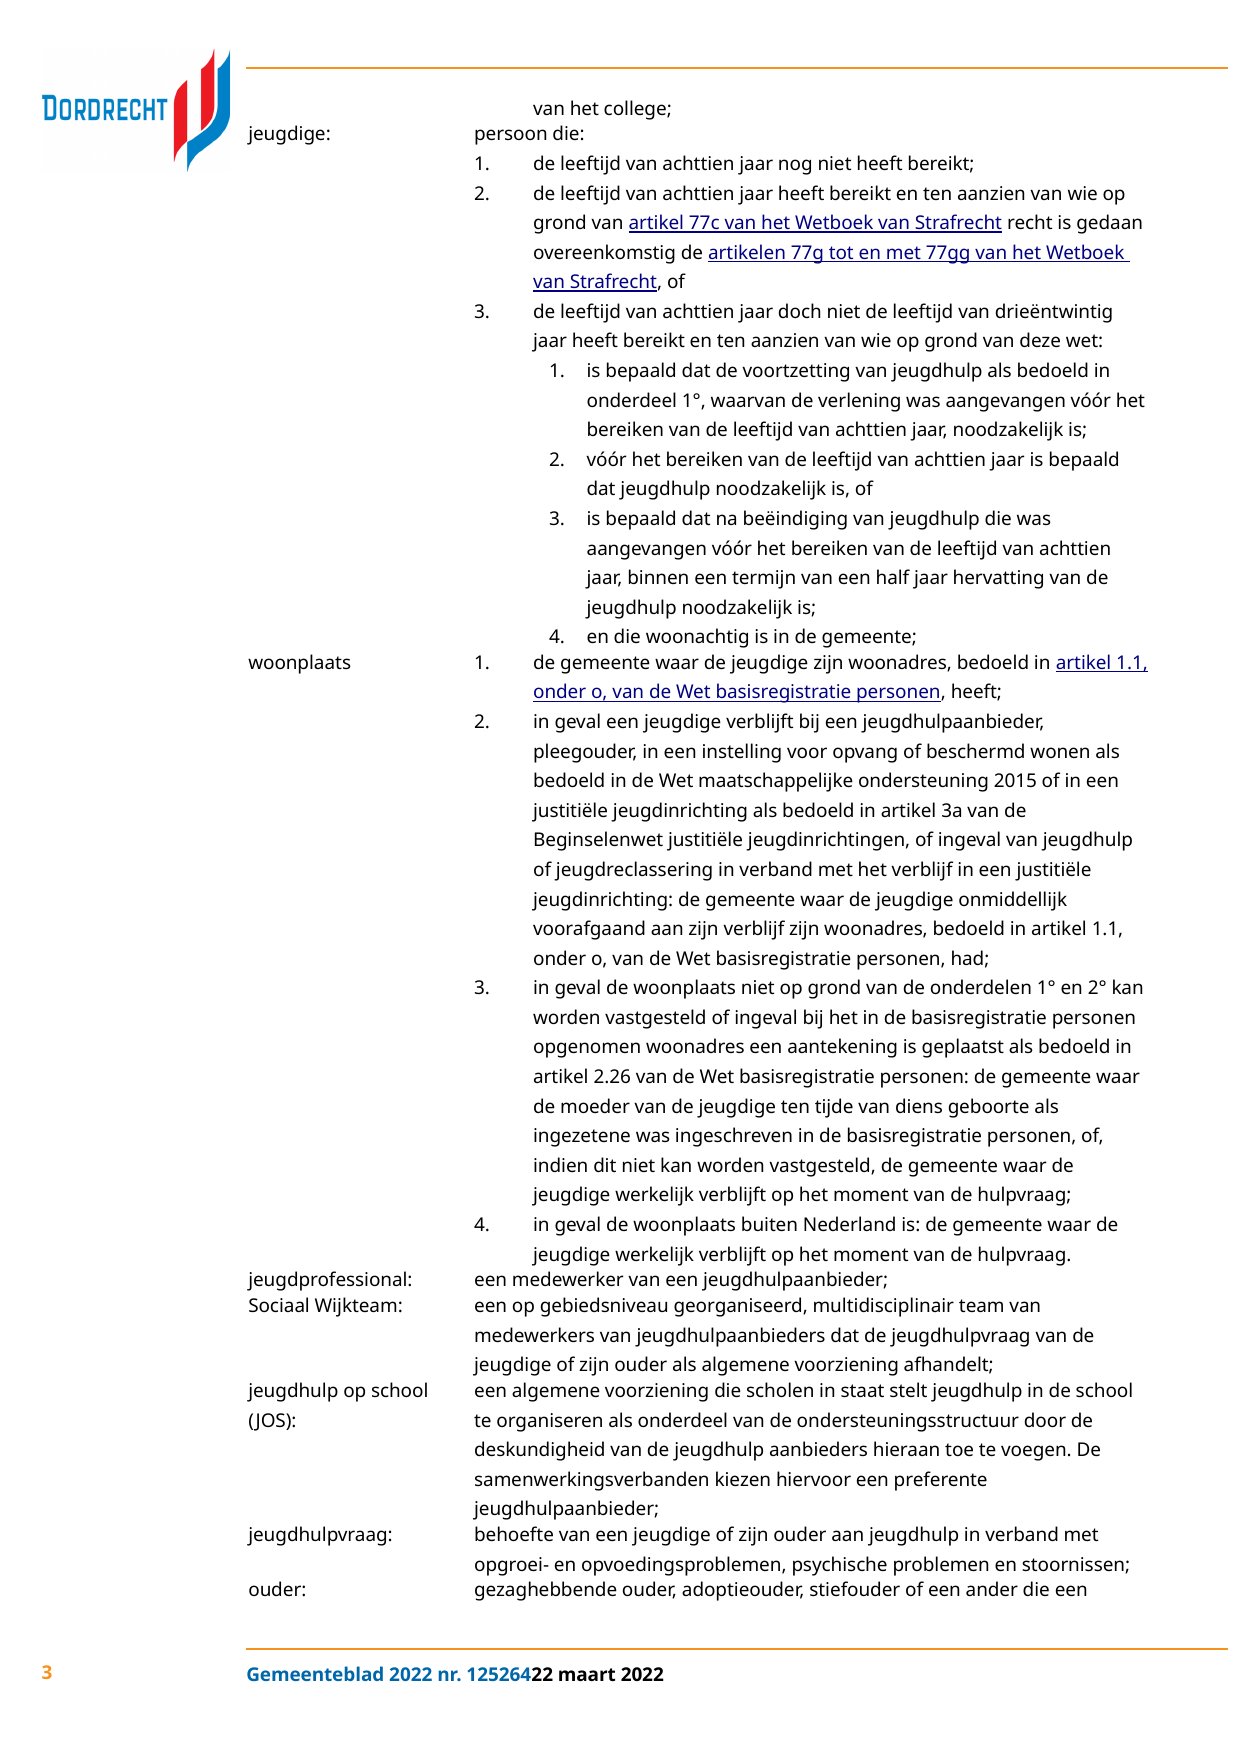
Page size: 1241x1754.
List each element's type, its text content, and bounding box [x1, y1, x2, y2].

table_cell [248, 95, 474, 121]
table_cell een op gebiedsniveau georganiseerd, multidisciplinair team van medewerkers van jeugdhulpaanbieders dat de jeugdhulpvraag van de jeugdige of zijn ouder als algemene voorziening afhandelt; [474, 1292, 1152, 1377]
table_cell Sociaal Wijkteam: [248, 1292, 474, 1377]
table_cell een algemene voorziening die scholen in staat stelt jeugdhulp in de school te organiseren als onderdeel van de ondersteuningsstructuur door de deskundigheid van de jeugdhulp aanbieders hieraan toe te voegen. De samenwerkingsverbanden kiezen hiervoor een preferente jeugdhulpaanbieder; [474, 1377, 1152, 1521]
table_cell gezaghebbende ouder, adoptieouder, stiefouder of een ander die een [474, 1577, 1152, 1602]
table_cell behoefte van een jeugdige of zijn ouder aan jeugdhulp in verband met opgroei- en opvoedingsproblemen, psychische problemen en stoornissen; [474, 1521, 1152, 1577]
table_cell jeugdhulp op school (JOS): [248, 1377, 474, 1521]
table_cell ouder: [248, 1577, 474, 1602]
table_cell persoon die: de leeftijd van achttien jaar nog niet heeft bereikt; de leeftijd van achttien jaar heeft bereikt en ten aanzien van wie op grond van artikel 77c van het Wetboek van Strafrecht recht is gedaan overeenkomstig de artikelen 77g tot en met 77gg van het Wetboek van Strafrecht, of de leeftijd van achttien jaar doch niet de leeftijd van drieëntwintig jaar heeft bereikt en ten aanzien van wie op grond van deze wet: is bepaald dat de voortzetting van jeugdhulp als bedoeld in onderdeel 1°, waarvan de verlening was aangevangen vóór het bereiken van de leeftijd van achttien jaar, noodzakelijk is; vóór het bereiken van de leeftijd van achttien jaar is bepaald dat jeugdhulp noodzakelijk is, of is bepaald dat na beëindiging van jeugdhulp die was aangevangen vóór het bereiken van de leeftijd van achttien jaar, binnen een termijn van een half jaar hervatting van de jeugdhulp noodzakelijk is; en die woonachtig is in de gemeente; [474, 121, 1152, 649]
table_cell jeugdige: [248, 121, 474, 649]
table_cell een medewerker van een jeugdhulpaanbieder; [474, 1267, 1152, 1292]
table_cell jeugdhulpvraag: [248, 1521, 474, 1577]
table_cell van het college; [474, 95, 1152, 121]
table_cell de gemeente waar de jeugdige zijn woonadres, bedoeld in artikel 1.1, onder o, van de Wet basisregistratie personen, heeft; in geval een jeugdige verblijft bij een jeugdhulpaanbieder, pleegouder, in een instelling voor opvang of beschermd wonen als bedoeld in de Wet maatschappelijke ondersteuning 2015 of in een justitiële jeugdinrichting als bedoeld in artikel 3a van de Beginselenwet justitiële jeugdinrichtingen, of ingeval van jeugdhulp of jeugdreclassering in verband met het verblijf in een justitiële jeugdinrichting: de gemeente waar de jeugdige onmiddellijk voorafgaand aan zijn verblijf zijn woonadres, bedoeld in artikel 1.1, onder o, van de Wet basisregistratie personen, had; in geval de woonplaats niet op grond van de onderdelen 1° en 2° kan worden vastgesteld of ingeval bij het in de basisregistratie personen opgenomen woonadres een aantekening is geplaatst als bedoeld in artikel 2.26 van de Wet basisregistratie personen: de gemeente waar de moeder van de jeugdige ten tijde van diens geboorte als ingezetene was ingeschreven in de basisregistratie personen, of, indien dit niet kan worden vastgesteld, de gemeente waar de jeugdige werkelijk verblijft op het moment van de hulpvraag; in geval de woonplaats buiten Nederland is: de gemeente waar de jeugdige werkelijk verblijft op het moment van de hulpvraag. [474, 649, 1152, 1267]
table_cell woonplaats [248, 649, 474, 1267]
picture [41, 47, 231, 172]
table_cell jeugdprofessional: [248, 1267, 474, 1292]
